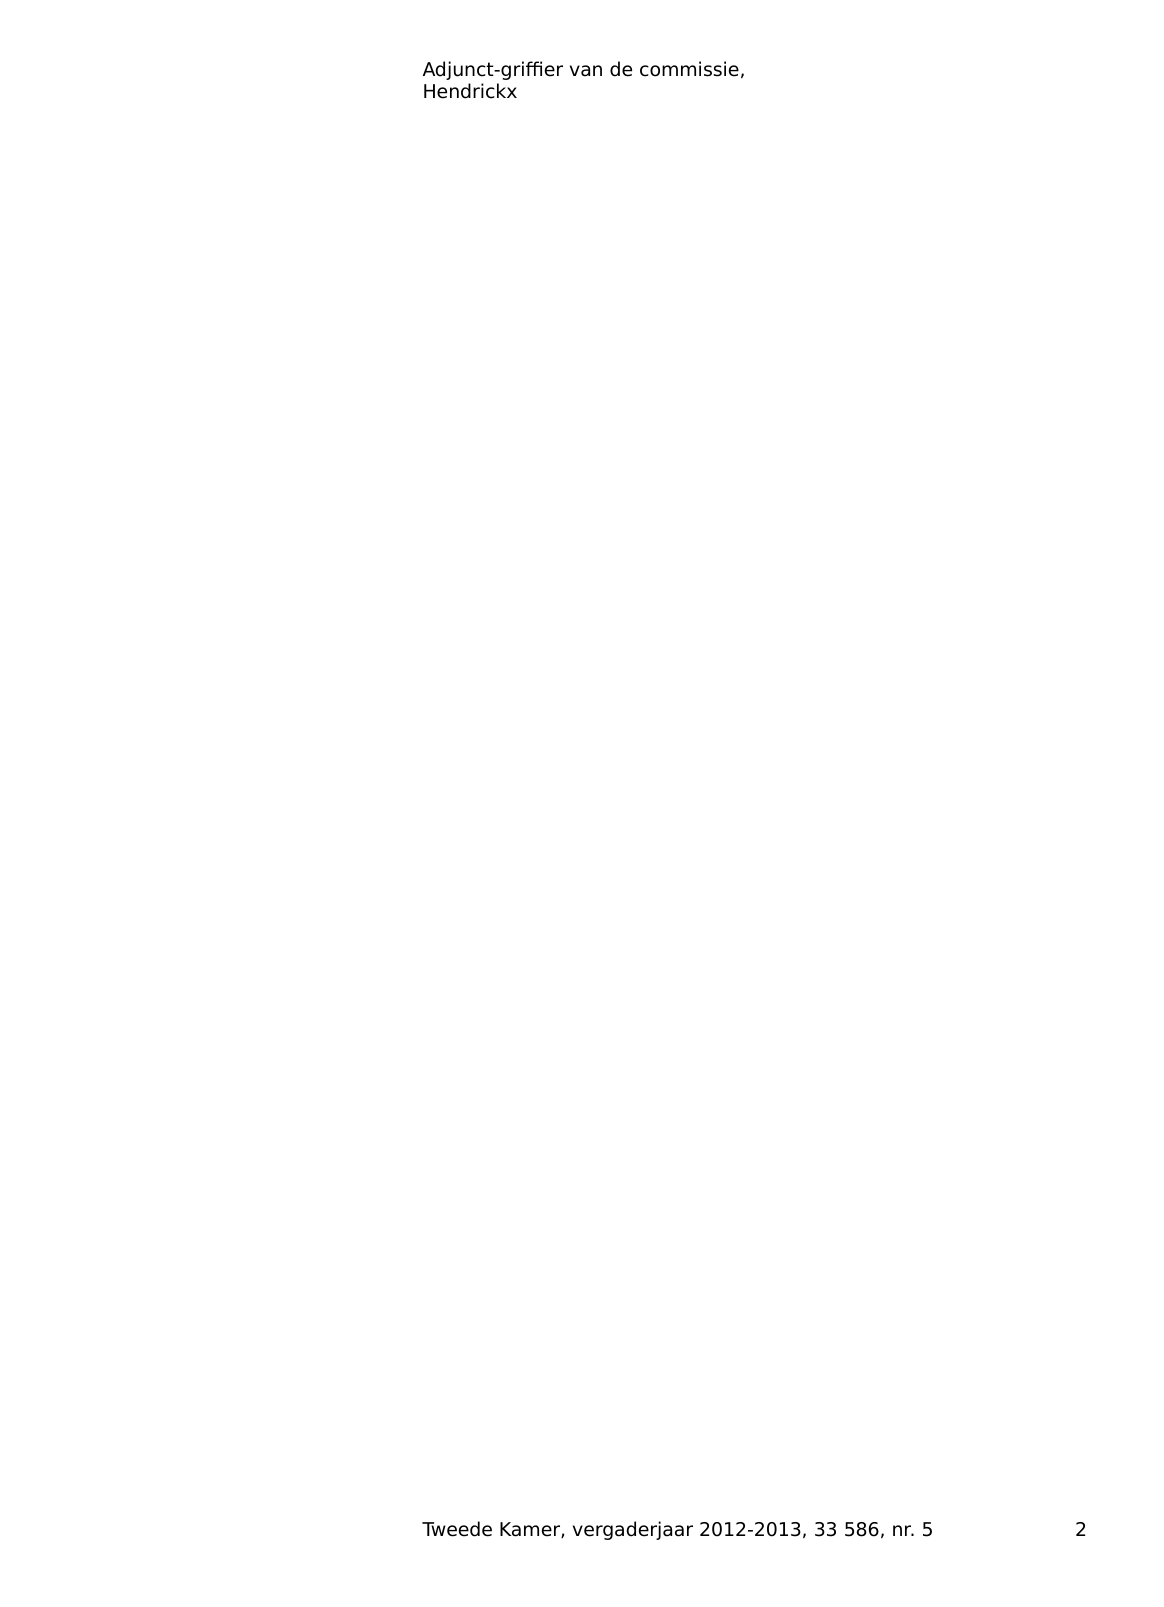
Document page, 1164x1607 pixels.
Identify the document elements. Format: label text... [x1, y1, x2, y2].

text Adjunct-griffier van de commissie, Hendrickx [422, 59, 1087, 103]
